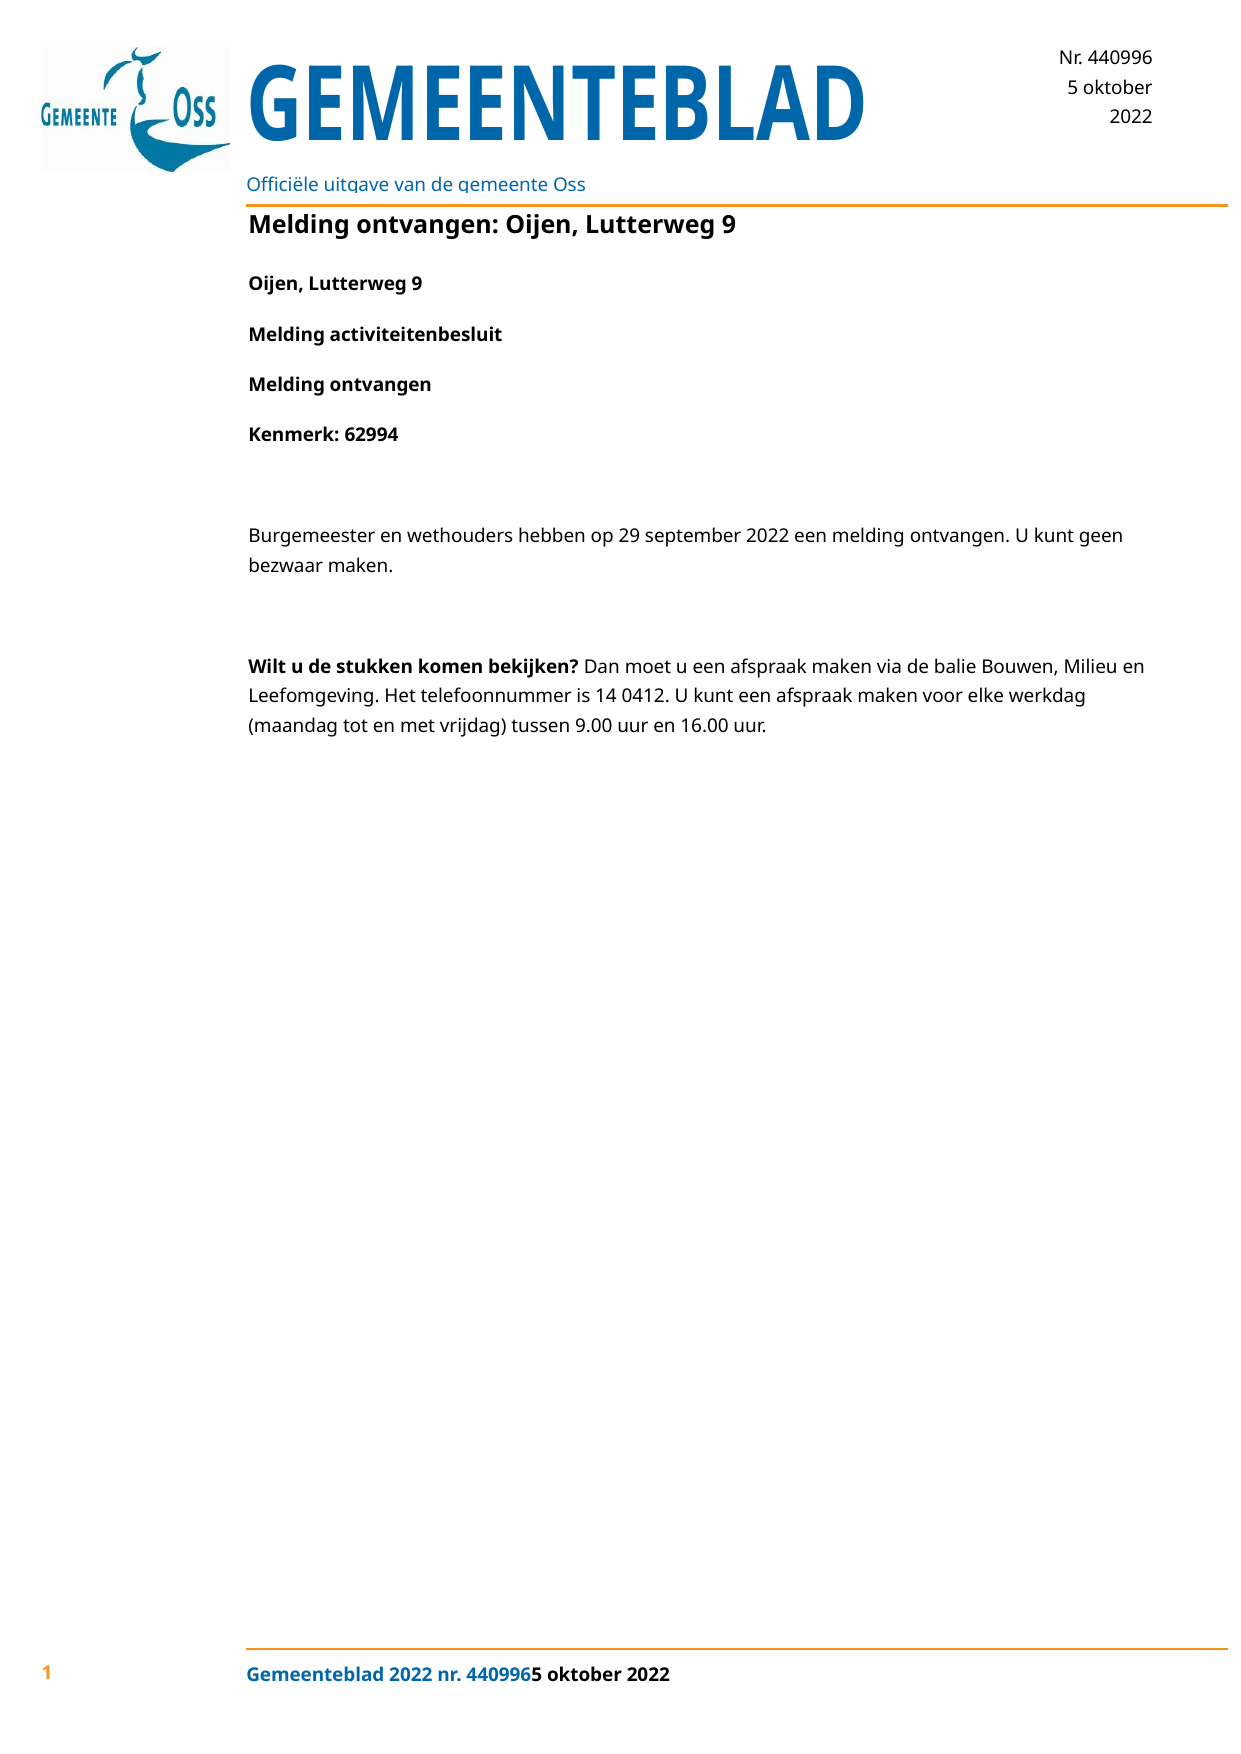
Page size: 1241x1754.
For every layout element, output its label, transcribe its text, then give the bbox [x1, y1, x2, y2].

text Oijen, Lutterweg 9 [248, 270, 1152, 296]
text Melding activiteitenbesluit [248, 321, 1152, 346]
text Melding ontvangen: Oijen, Lutterweg 9 [248, 207, 1152, 241]
text Kenmerk: 62994 [248, 422, 1152, 447]
text Burgemeester en wethouders hebben op 29 september 2022 een melding ontvangen. U kunt geen bezwaar maken. [248, 522, 1152, 578]
picture [41, 47, 231, 172]
text Melding ontvangen [248, 371, 1152, 397]
text Wilt u de stukken komen bekijken? Dan moet u een afspraak maken via de balie Bouwen, Milieu en Leefomgeving. Het telefoonnummer is 14 0412. U kunt een afspraak maken voor elke werkdag (maandag tot en met vrijdag) tussen 9.00 uur en 16.00 uur. [248, 653, 1152, 738]
